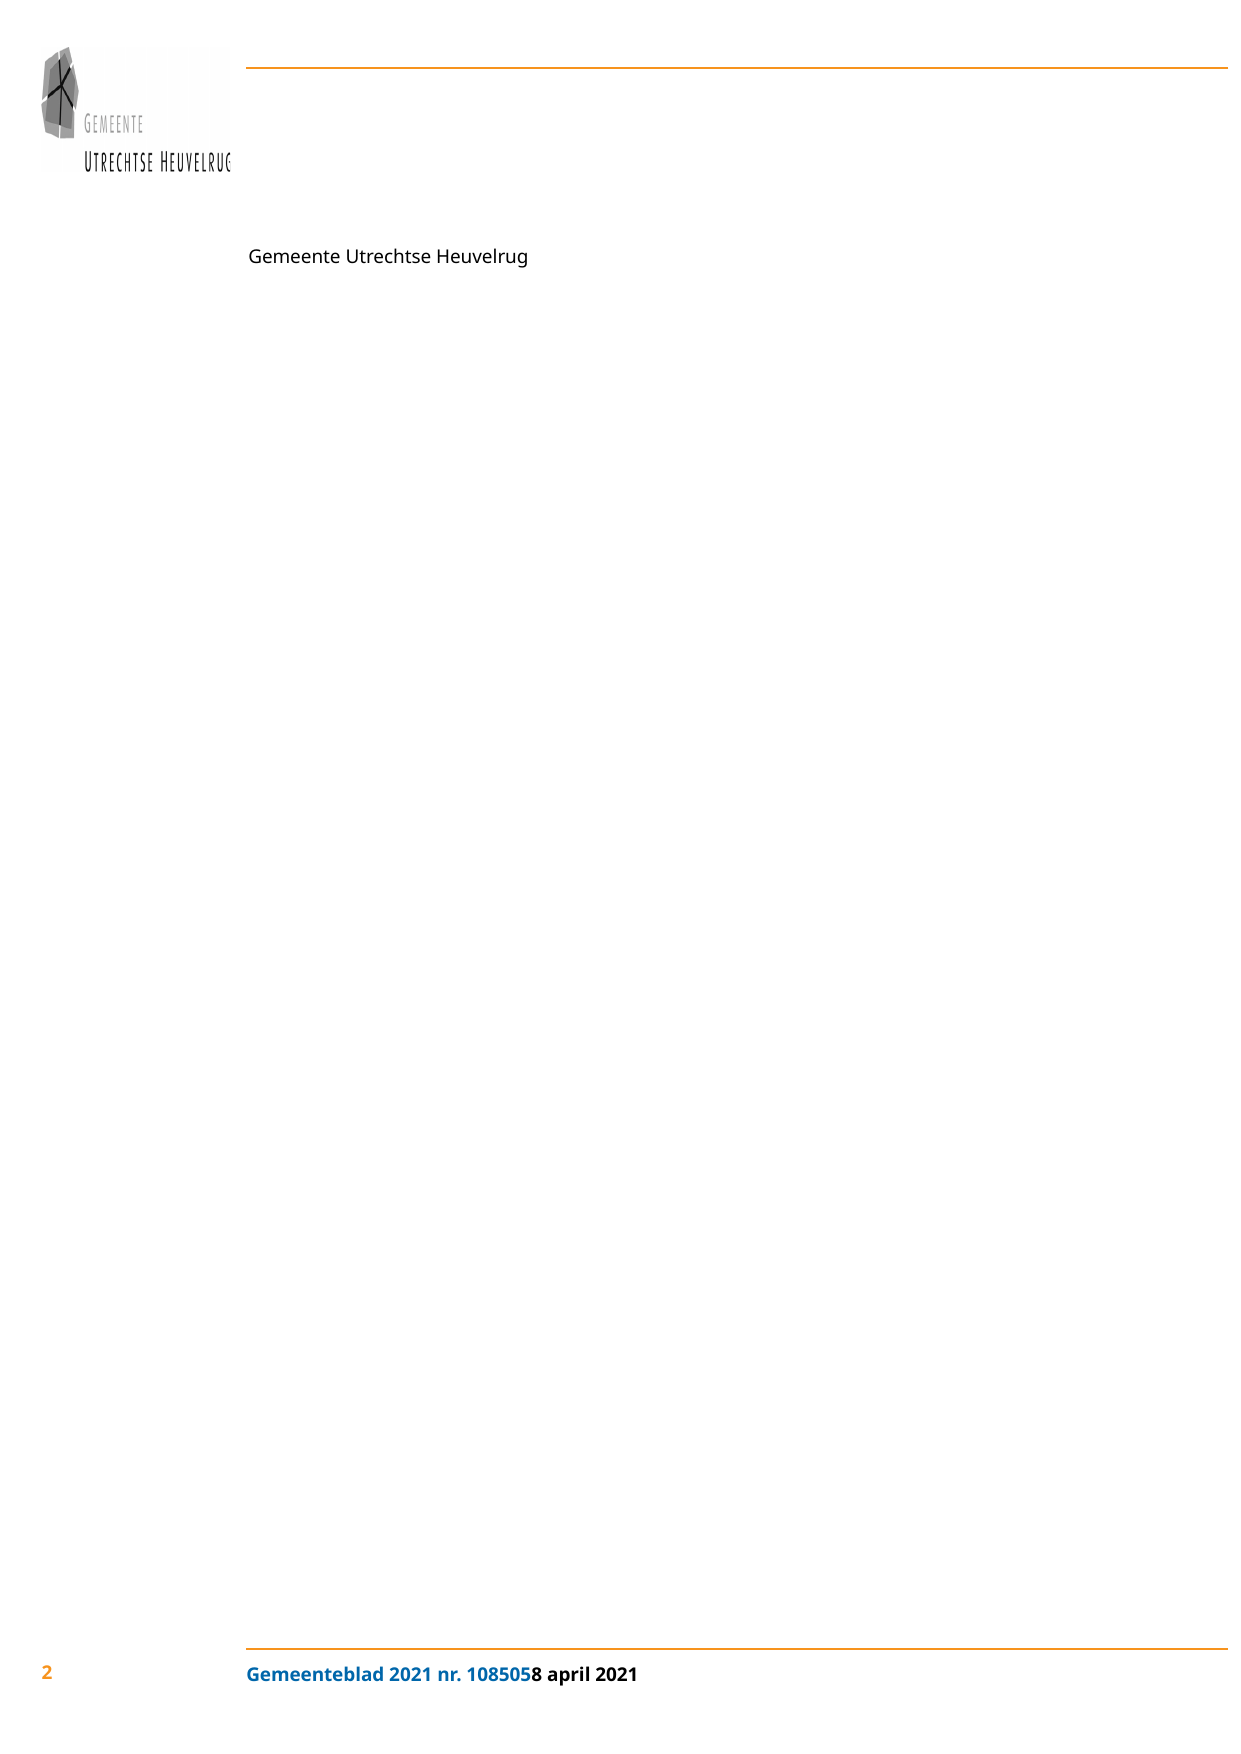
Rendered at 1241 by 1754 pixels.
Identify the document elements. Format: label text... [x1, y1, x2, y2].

picture [41, 47, 231, 172]
text Gemeente Utrechtse Heuvelrug [248, 243, 1152, 269]
